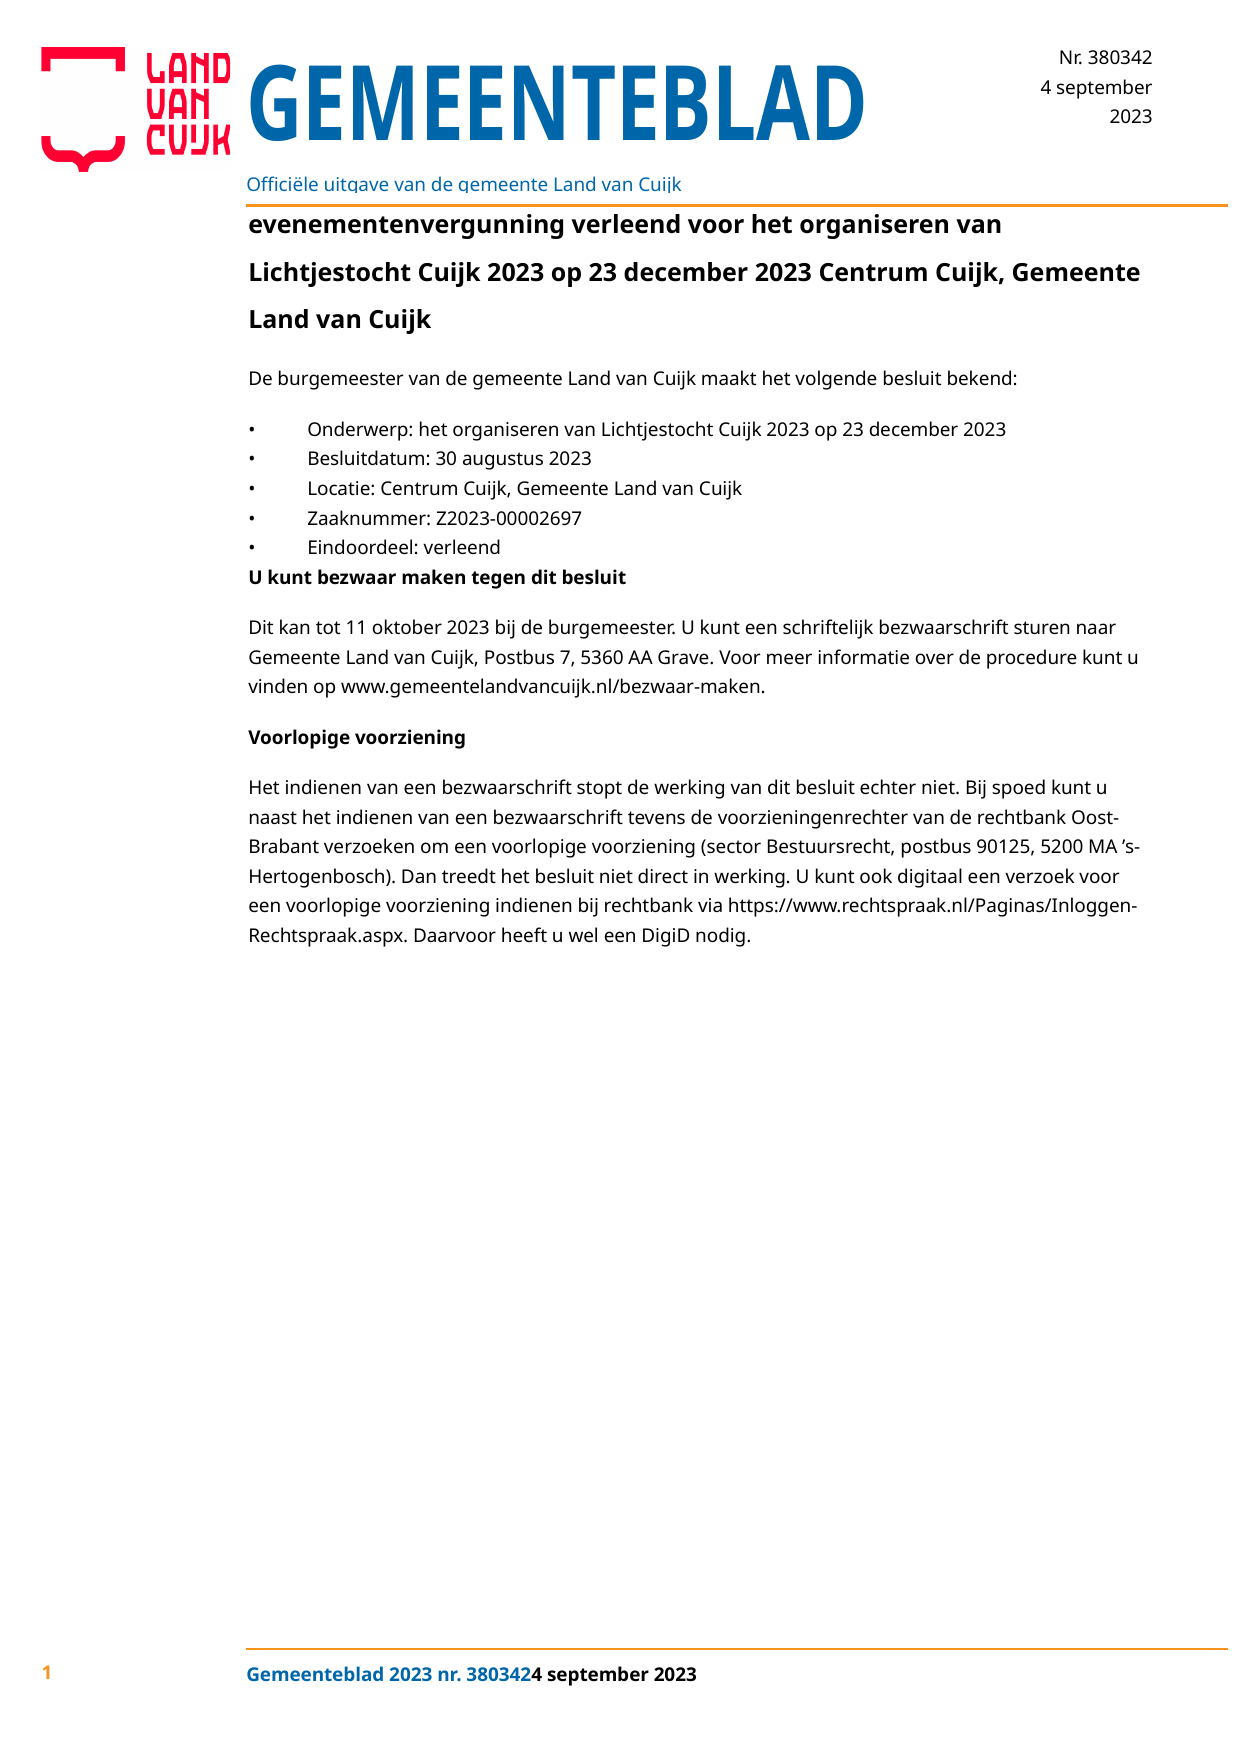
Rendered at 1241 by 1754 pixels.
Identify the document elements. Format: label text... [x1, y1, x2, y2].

picture [41, 47, 231, 172]
list Besluitdatum: 30 augustus 2023 [248, 446, 1152, 471]
text U kunt bezwaar maken tegen dit besluit [248, 564, 1152, 589]
text Voorlopige voorziening [248, 724, 1152, 749]
list Onderwerp: het organiseren van Lichtjestocht Cuijk 2023 op 23 december 2023 [248, 416, 1152, 442]
text De burgemeester van de gemeente Land van Cuijk maakt het volgende besluit bekend: [248, 366, 1152, 391]
list Zaaknummer: Z2023-00002697 [248, 505, 1152, 530]
text Het indienen van een bezwaarschrift stopt de werking van dit besluit echter niet. Bij spoed kunt u naast het indienen van een bezwaarschrift tevens de voorzieningenrechter van de rechtbank Oost-Brabant verzoeken om een voorlopige voorziening (sector Bestuursrecht, postbus 90125, 5200 MA ’s-Hertogenbosch). Dan treedt het besluit niet direct in werking. U kunt ook digitaal een verzoek voor een voorlopige voorziening indienen bij rechtbank via https://www.rechtspraak.nl/Paginas/Inloggen-Rechtspraak.aspx. Daarvoor heeft u wel een DigiD nodig. [248, 774, 1152, 948]
list Eindoordeel: verleend [248, 534, 1152, 560]
list Locatie: Centrum Cuijk, Gemeente Land van Cuijk [248, 475, 1152, 501]
text Dit kan tot 11 oktober 2023 bij de burgemeester. U kunt een schriftelijk bezwaarschrift sturen naar Gemeente Land van Cuijk, Postbus 7, 5360 AA Grave. Voor meer informatie over de procedure kunt u vinden op www.gemeentelandvancuijk.nl/bezwaar-maken. [248, 614, 1152, 699]
text evenementenvergunning verleend voor het organiseren van Lichtjestocht Cuijk 2023 op 23 december 2023 Centrum Cuijk, Gemeente Land van Cuijk [248, 207, 1152, 336]
